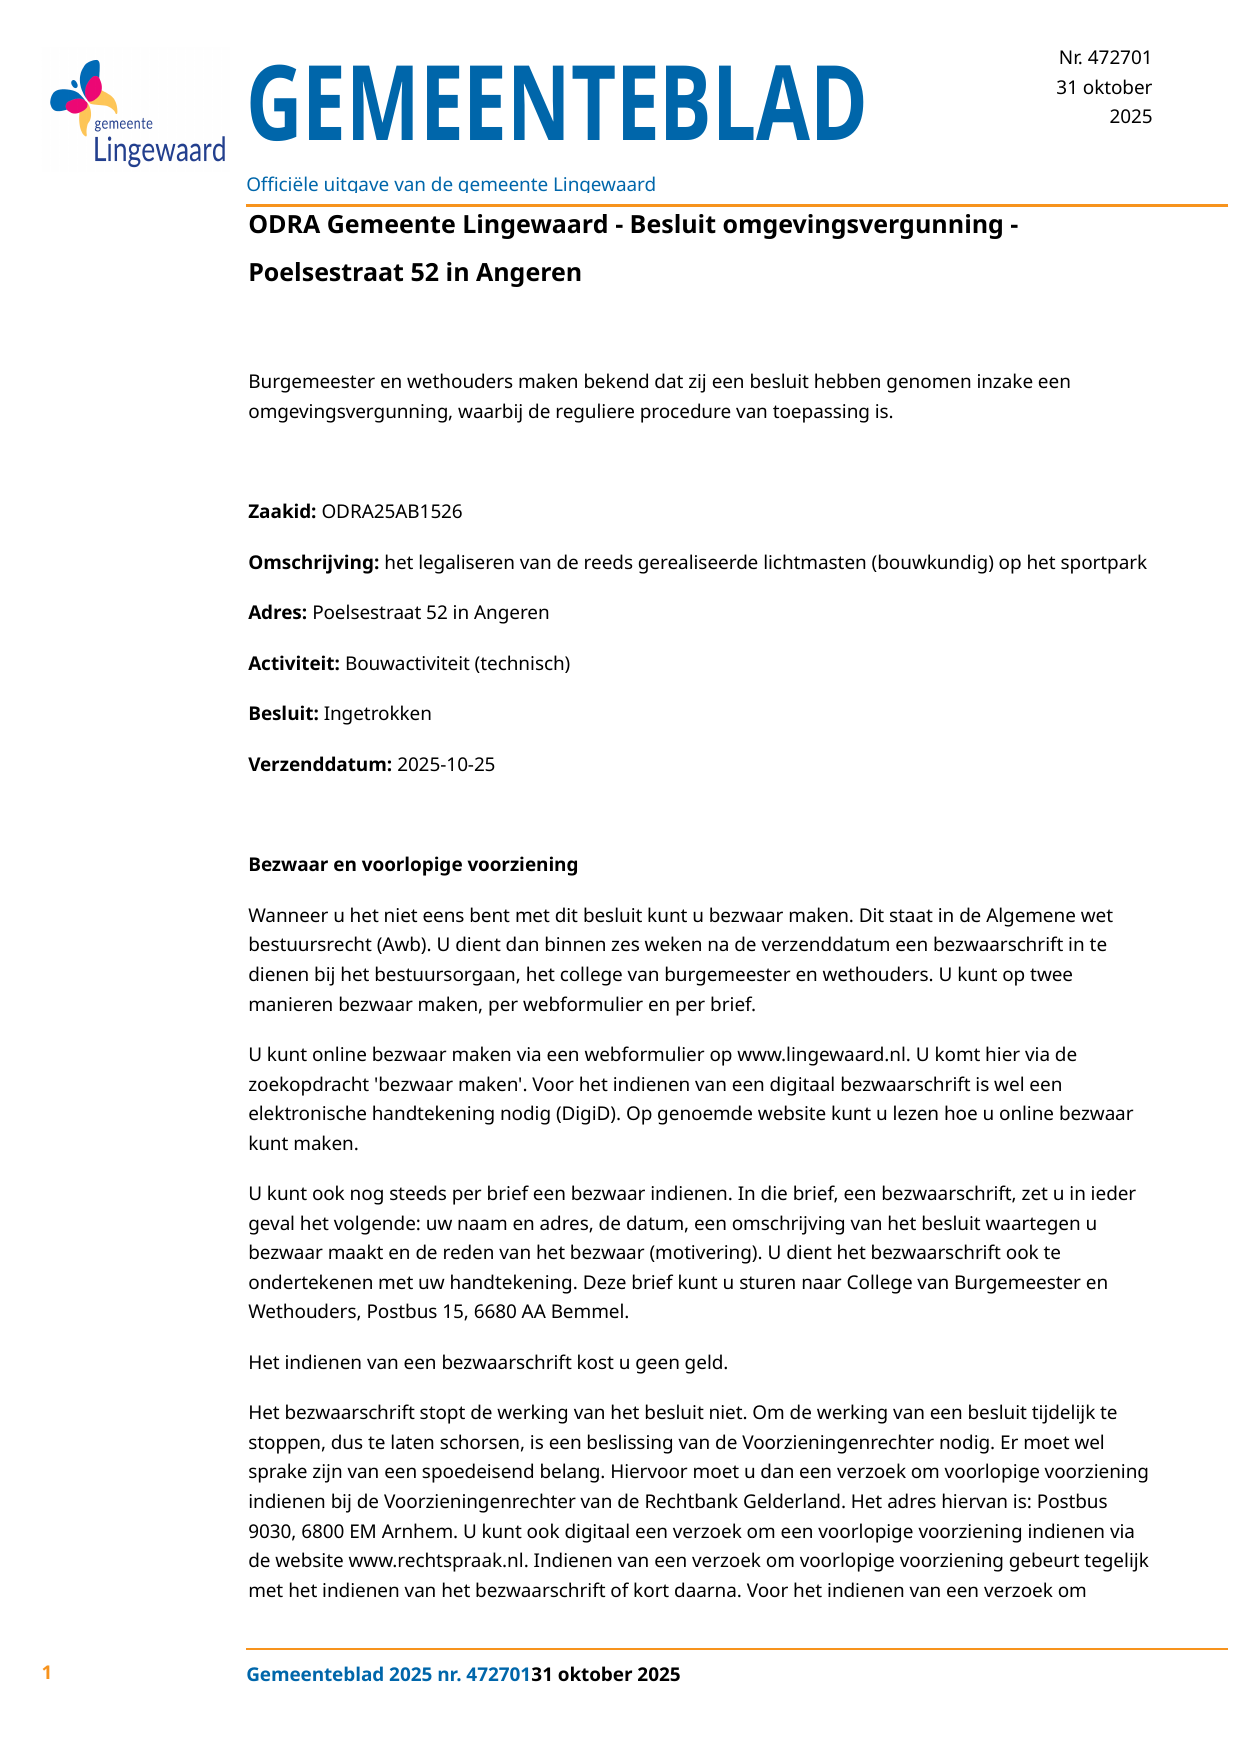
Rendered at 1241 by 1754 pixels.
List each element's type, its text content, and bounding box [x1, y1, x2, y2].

text Adres: Poelsestraat 52 in Angeren [248, 599, 1152, 625]
text Besluit: Ingetrokken [248, 700, 1152, 726]
text Het indienen van een bezwaarschrift kost u geen geld. [248, 1349, 1152, 1375]
text Omschrijving: het legaliseren van de reeds gerealiseerde lichtmasten (bouwkundig) op het sportpark [248, 549, 1152, 575]
text Het bezwaarschrift stopt de werking van het besluit niet. Om de werking van een besluit tijdelijk te stoppen, dus te laten schorsen, is een beslissing van de Voorzieningenrechter nodig. Er moet wel sprake zijn van een spoedeisend belang. Hiervoor moet u dan een verzoek om voorlopige voorziening indienen bij de Voorzieningenrechter van de Rechtbank Gelderland. Het adres hiervan is: Postbus 9030, 6800 EM Arnhem. U kunt ook digitaal een verzoek om een voorlopige voorziening indienen via de website www.rechtspraak.nl. Indienen van een verzoek om voorlopige voorziening gebeurt tegelijk met het indienen van het bezwaarschrift of kort daarna. Voor het indienen van een verzoek om [248, 1399, 1152, 1603]
text Zaakid: ODRA25AB1526 [248, 499, 1152, 524]
picture [41, 47, 231, 172]
text Wanneer u het niet eens bent met dit besluit kunt u bezwaar maken. Dit staat in de Algemene wet bestuursrecht (Awb). U dient dan binnen zes weken na de verzenddatum een bezwaarschrift in te dienen bij het bestuursorgaan, het college van burgemeester en wethouders. U kunt op twee manieren bezwaar maken, per webformulier en per brief. [248, 902, 1152, 1017]
text ODRA Gemeente Lingewaard - Besluit omgevingsvergunning - Poelsestraat 52 in Angeren [248, 207, 1152, 288]
text U kunt online bezwaar maken via een webformulier op www.lingewaard.nl. U komt hier via de zoekopdracht 'bezwaar maken'. Voor het indienen van een digitaal bezwaarschrift is wel een elektronische handtekening nodig (DigiD). Op genoemde website kunt u lezen hoe u online bezwaar kunt maken. [248, 1041, 1152, 1156]
text U kunt ook nog steeds per brief een bezwaar indienen. In die brief, een bezwaarschrift, zet u in ieder geval het volgende: uw naam en adres, de datum, een omschrijving van het besluit waartegen u bezwaar maakt en de reden van het bezwaar (motivering). U dient het bezwaarschrift ook te ondertekenen met uw handtekening. Deze brief kunt u sturen naar College van Burgemeester en Wethouders, Postbus 15, 6680 AA Bemmel. [248, 1180, 1152, 1324]
text Activiteit: Bouwactiviteit (technisch) [248, 650, 1152, 676]
text Bezwaar en voorlopige voorziening [248, 852, 1152, 877]
text Verzenddatum: 2025-10-25 [248, 751, 1152, 777]
text Burgemeester en wethouders maken bekend dat zij een besluit hebben genomen inzake een omgevingsvergunning, waarbij de reguliere procedure van toepassing is. [248, 368, 1152, 424]
